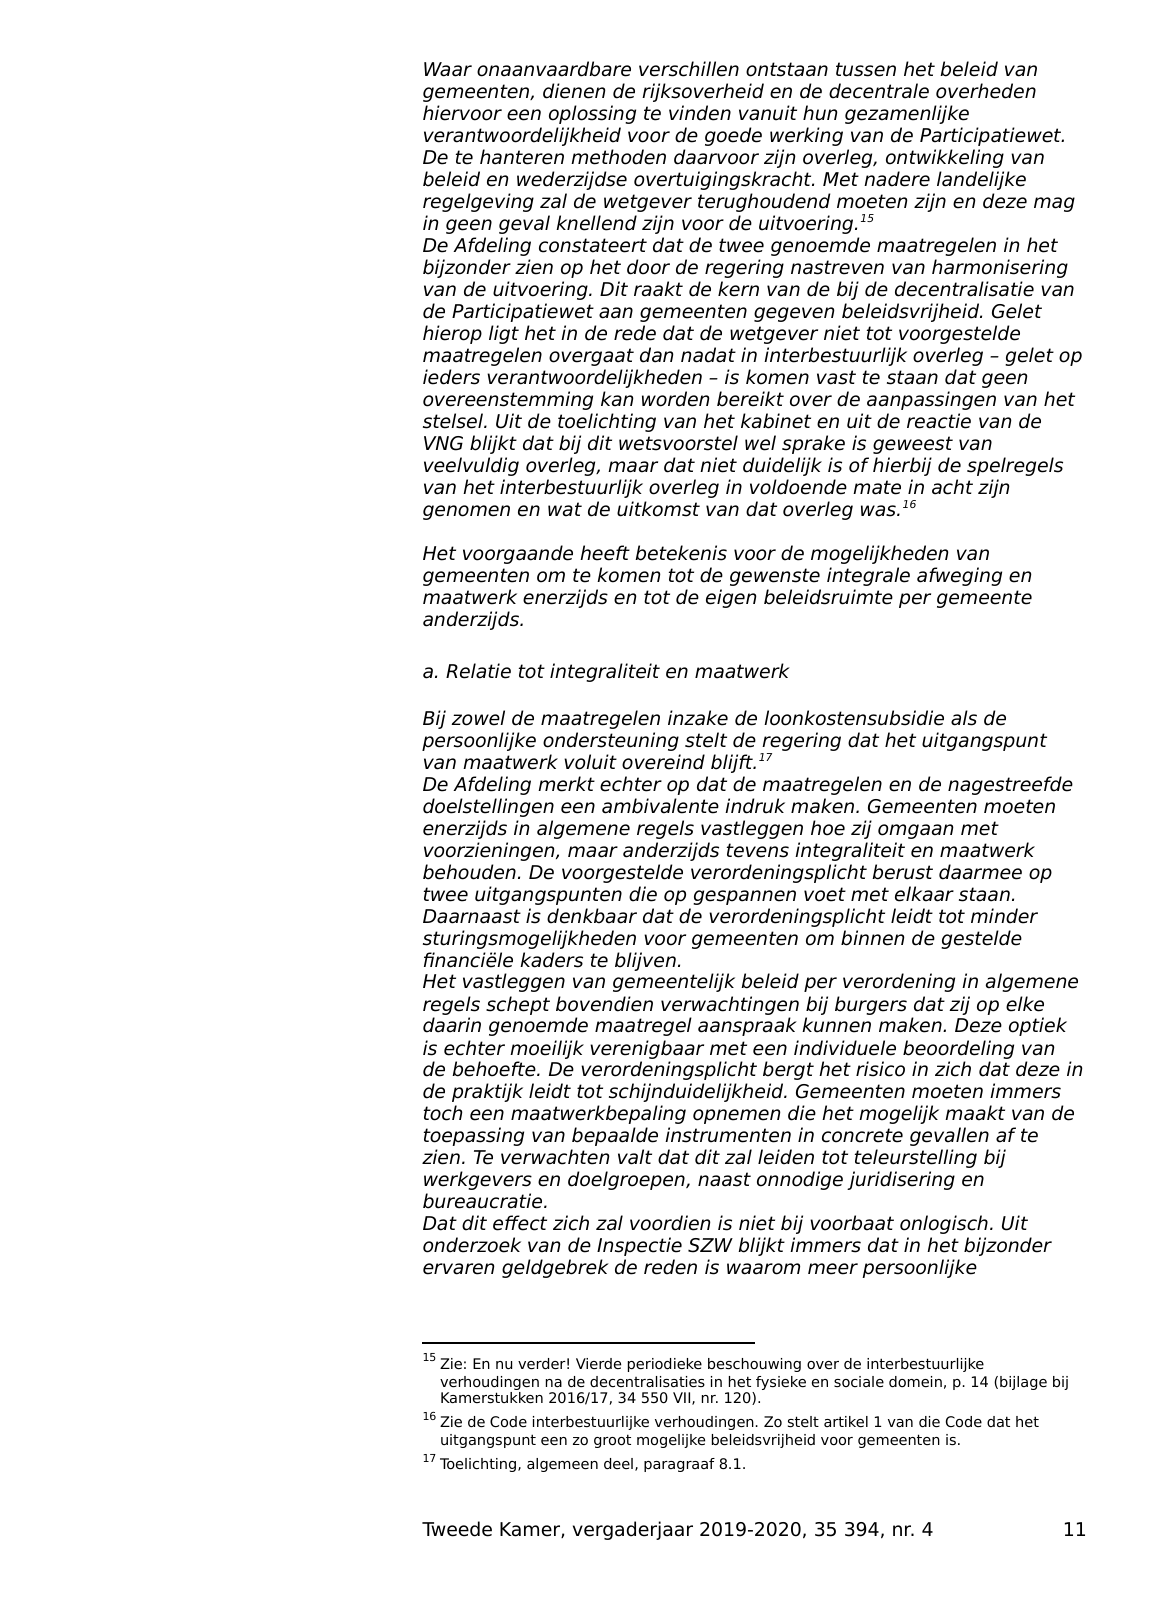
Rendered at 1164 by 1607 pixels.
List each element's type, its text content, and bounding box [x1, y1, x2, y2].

text Toelichting, algemeen deel, paragraaf 8.1. [422, 1452, 1087, 1474]
text Waar onaanvaardbare verschillen ontstaan tussen het beleid van gemeenten, dienen de rijksoverheid en de decentrale overheden hiervoor een oplossing te vinden vanuit hun gezamenlijke verantwoordelijkheid voor de goede werking van de Participatiewet. De te hanteren methoden daarvoor zijn overleg, ontwikkeling van beleid en wederzijdse overtuigingskracht. Met nadere landelijke regelgeving zal de wetgever terughoudend moeten zijn en deze mag in geen geval knellend zijn voor de uitvoering. [422, 59, 1087, 235]
text Dat dit effect zich zal voordien is niet bij voorbaat onlogisch. Uit onderzoek van de Inspectie SZW blijkt immers dat in het bijzonder ervaren geldgebrek de reden is waarom meer persoonlijke [422, 1213, 1087, 1279]
text Zie: En nu verder! Vierde periodieke beschouwing over de interbestuurlijke verhoudingen na de decentralisaties in het fysieke en sociale domein, p. 14 (bijlage bij Kamerstukken 2016/17, 34 550 VII, nr. 120). [422, 1352, 1087, 1407]
text Het vastleggen van gemeentelijk beleid per verordening in algemene regels schept bovendien verwachtingen bij burgers dat zij op elke daarin genoemde maatregel aanspraak kunnen maken. Deze optiek is echter moeilijk verenigbaar met een individuele beoordeling van de behoefte. De verordeningsplicht bergt het risico in zich dat deze in de praktijk leidt tot schijnduidelijkheid. Gemeenten moeten immers toch een maatwerkbepaling opnemen die het mogelijk maakt van de toepassing van bepaalde instrumenten in concrete gevallen af te zien. Te verwachten valt dat dit zal leiden tot teleurstelling bij werkgevers en doelgroepen, naast onnodige juridisering en bureaucratie. [422, 971, 1087, 1213]
text De Afdeling merkt echter op dat de maatregelen en de nagestreefde doelstellingen een ambivalente indruk maken. Gemeenten moeten enerzijds in algemene regels vastleggen hoe zij omgaan met voorzieningen, maar anderzijds tevens integraliteit en maatwerk behouden. De voorgestelde verordeningsplicht berust daarmee op twee uitgangspunten die op gespannen voet met elkaar staan. Daarnaast is denkbaar dat de verordeningsplicht leidt tot minder sturingsmogelijkheden voor gemeenten om binnen de gestelde financiële kaders te blijven. [422, 774, 1087, 971]
text Het voorgaande heeft betekenis voor de mogelijkheden van gemeenten om te komen tot de gewenste integrale afweging en maatwerk enerzijds en tot de eigen beleidsruimte per gemeente anderzijds. [422, 543, 1087, 631]
text Zie de Code interbestuurlijke verhoudingen. Zo stelt artikel 1 van die Code dat het uitgangspunt een zo groot mogelijke beleidsvrijheid voor gemeenten is. [422, 1410, 1087, 1449]
subtitle a. Relatie tot integraliteit en maatwerk [422, 661, 1087, 683]
text Bij zowel de maatregelen inzake de loonkostensubsidie als de persoonlijke ondersteuning stelt de regering dat het uitgangspunt van maatwerk voluit overeind blijft. [422, 708, 1087, 774]
text De Afdeling constateert dat de twee genoemde maatregelen in het bijzonder zien op het door de regering nastreven van harmonisering van de uitvoering. Dit raakt de kern van de bij de decentralisatie van de Participatiewet aan gemeenten gegeven beleidsvrijheid. Gelet hierop ligt het in de rede dat de wetgever niet tot voorgestelde maatregelen overgaat dan nadat in interbestuurlijk overleg – gelet op ieders verantwoordelijkheden – is komen vast te staan dat geen overeenstemming kan worden bereikt over de aanpassingen van het stelsel. Uit de toelichting van het kabinet en uit de reactie van de VNG blijkt dat bij dit wetsvoorstel wel sprake is geweest van veelvuldig overleg, maar dat niet duidelijk is of hierbij de spelregels van het interbestuurlijk overleg in voldoende mate in acht zijn genomen en wat de uitkomst van dat overleg was. [422, 235, 1087, 521]
